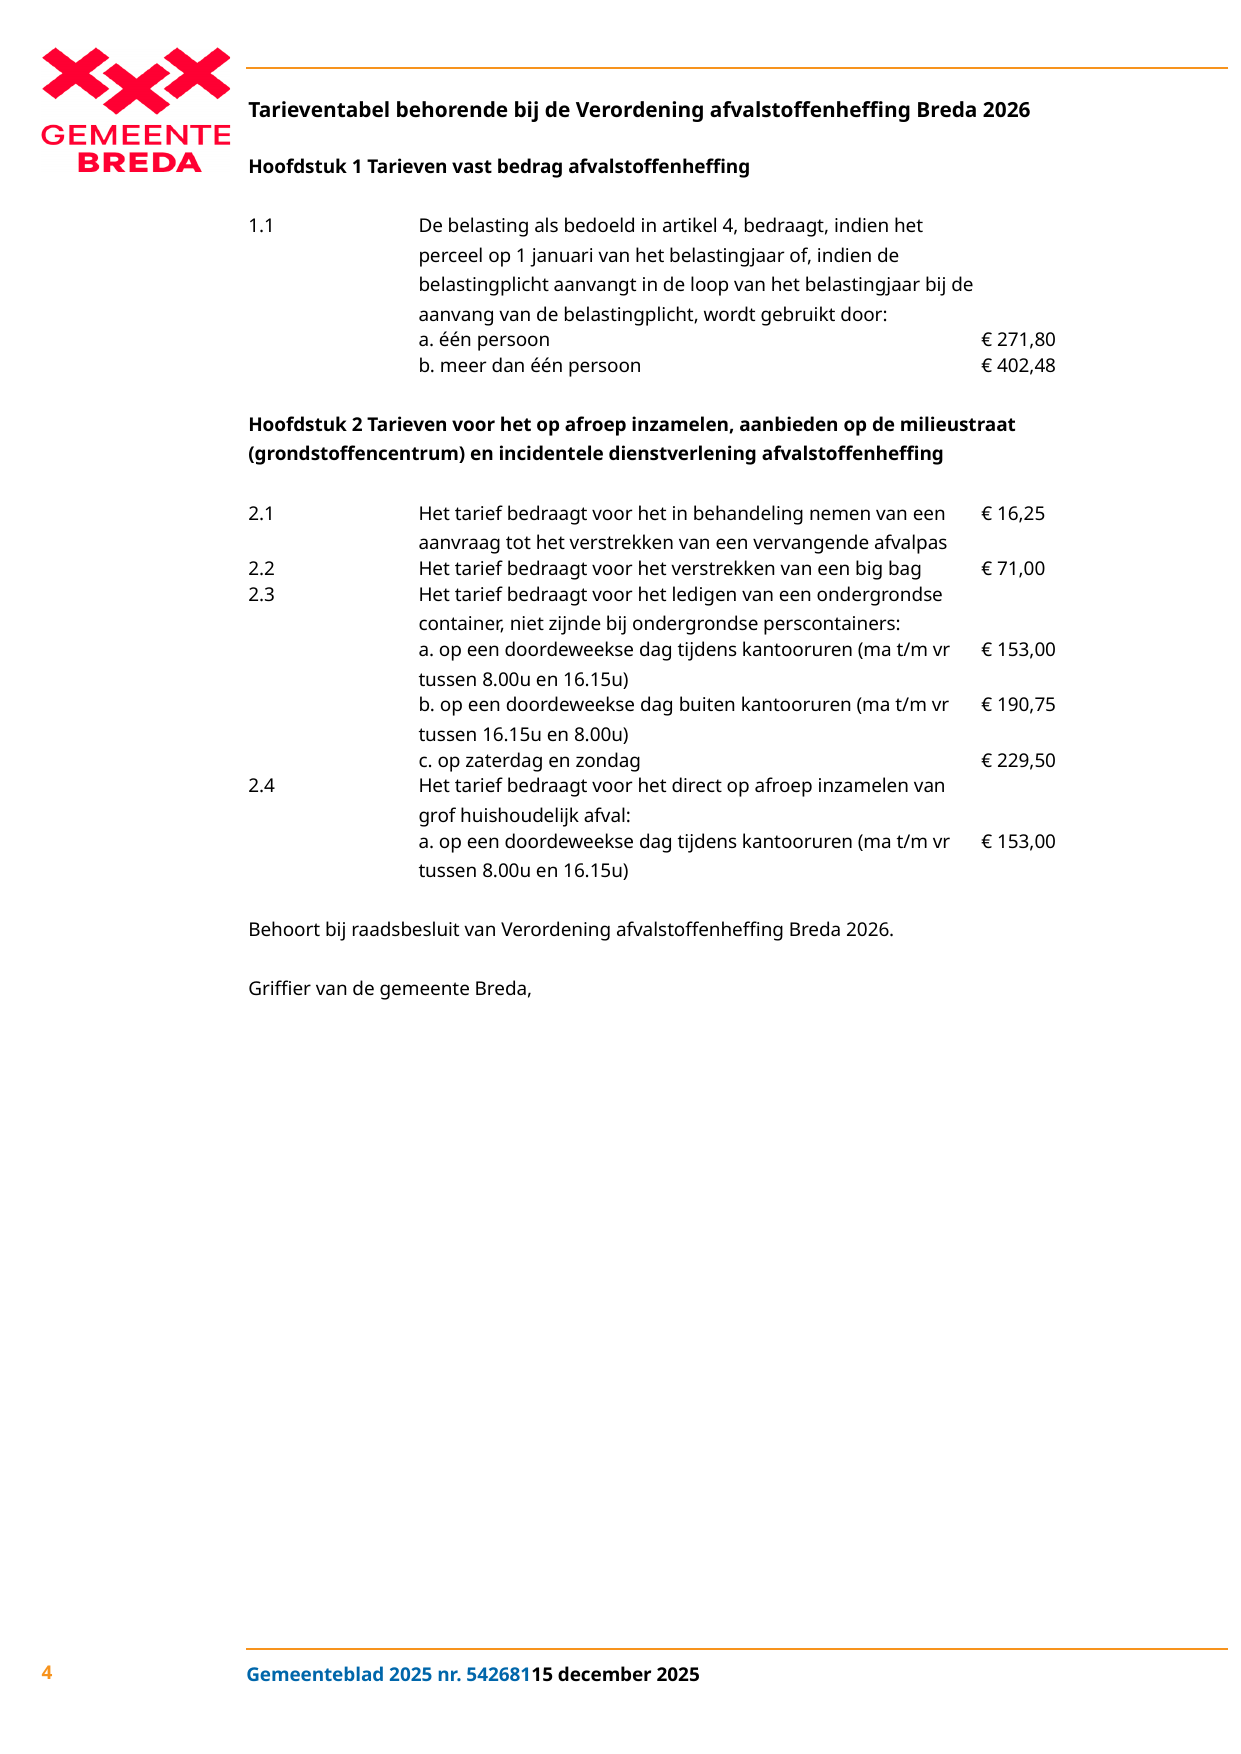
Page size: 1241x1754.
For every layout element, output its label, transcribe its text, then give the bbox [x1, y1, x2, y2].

table_cell [248, 327, 418, 352]
text Behoort bij raadsbesluit van Verordening afvalstoffenheffing Breda 2026. [248, 916, 1152, 942]
table_cell 2.4 [248, 773, 418, 828]
table_cell [981, 773, 1152, 828]
table_cell € 190,75 [981, 691, 1152, 747]
table_cell Het tarief bedraagt voor het ledigen van een ondergrondse container, niet zijnde bij ondergrondse perscontainers: [418, 581, 981, 636]
text Hoofdstuk 2 Tarieven voor het op afroep inzamelen, aanbieden op de milieustraat (grondstoffencentrum) en incidentele dienstverlening afvalstoffenheffing [248, 411, 1152, 466]
table_cell [248, 828, 418, 883]
table_header Het tarief bedraagt voor het in behandeling nemen van een aanvraag tot het verstrekken van een vervangende afvalpas [418, 500, 981, 555]
table_cell 2.3 [248, 581, 418, 636]
table_cell € 153,00 [981, 828, 1152, 883]
table_header 2.1 [248, 500, 418, 555]
table_cell [248, 353, 418, 378]
table_cell a. één persoon [418, 327, 981, 352]
table_cell 2.2 [248, 555, 418, 581]
table_header De belasting als bedoeld in artikel 4, bedraagt, indien het perceel op 1 januari van het belastingjaar of, indien de belastingplicht aanvangt in de loop van het belastingjaar bij de aanvang van de belastingplicht, wordt gebruikt door: [418, 212, 981, 327]
table_cell b. meer dan één persoon [418, 353, 981, 378]
text Hoofdstuk 1 Tarieven vast bedrag afvalstoffenheffing [248, 153, 1152, 179]
text Tarieventabel behorende bij de Verordening afvalstoffenheffing Breda 2026 [248, 95, 1152, 123]
table_header € 16,25 [981, 500, 1152, 555]
table_cell Het tarief bedraagt voor het direct op afroep inzamelen van grof huishoudelijk afval: [418, 773, 981, 828]
table_cell € 71,00 [981, 555, 1152, 581]
table_cell [248, 747, 418, 772]
table_cell Het tarief bedraagt voor het verstrekken van een big bag [418, 555, 981, 581]
table_cell [981, 581, 1152, 636]
text Griffier van de gemeente Breda, [248, 975, 1152, 1001]
table_cell b. op een doordeweekse dag buiten kantooruren (ma t/m vr tussen 16.15u en 8.00u) [418, 691, 981, 747]
table_cell [248, 691, 418, 747]
table_cell a. op een doordeweekse dag tijdens kantooruren (ma t/m vr tussen 8.00u en 16.15u) [418, 828, 981, 883]
table_cell € 229,50 [981, 747, 1152, 772]
picture [41, 47, 231, 172]
table_cell c. op zaterdag en zondag [418, 747, 981, 772]
table_cell € 271,80 [981, 327, 1152, 352]
table_header [981, 212, 1152, 327]
table_cell € 153,00 [981, 636, 1152, 691]
table_cell € 402,48 [981, 353, 1152, 378]
table_cell [248, 636, 418, 691]
table_cell a. op een doordeweekse dag tijdens kantooruren (ma t/m vr tussen 8.00u en 16.15u) [418, 636, 981, 691]
table_header 1.1 [248, 212, 418, 327]
